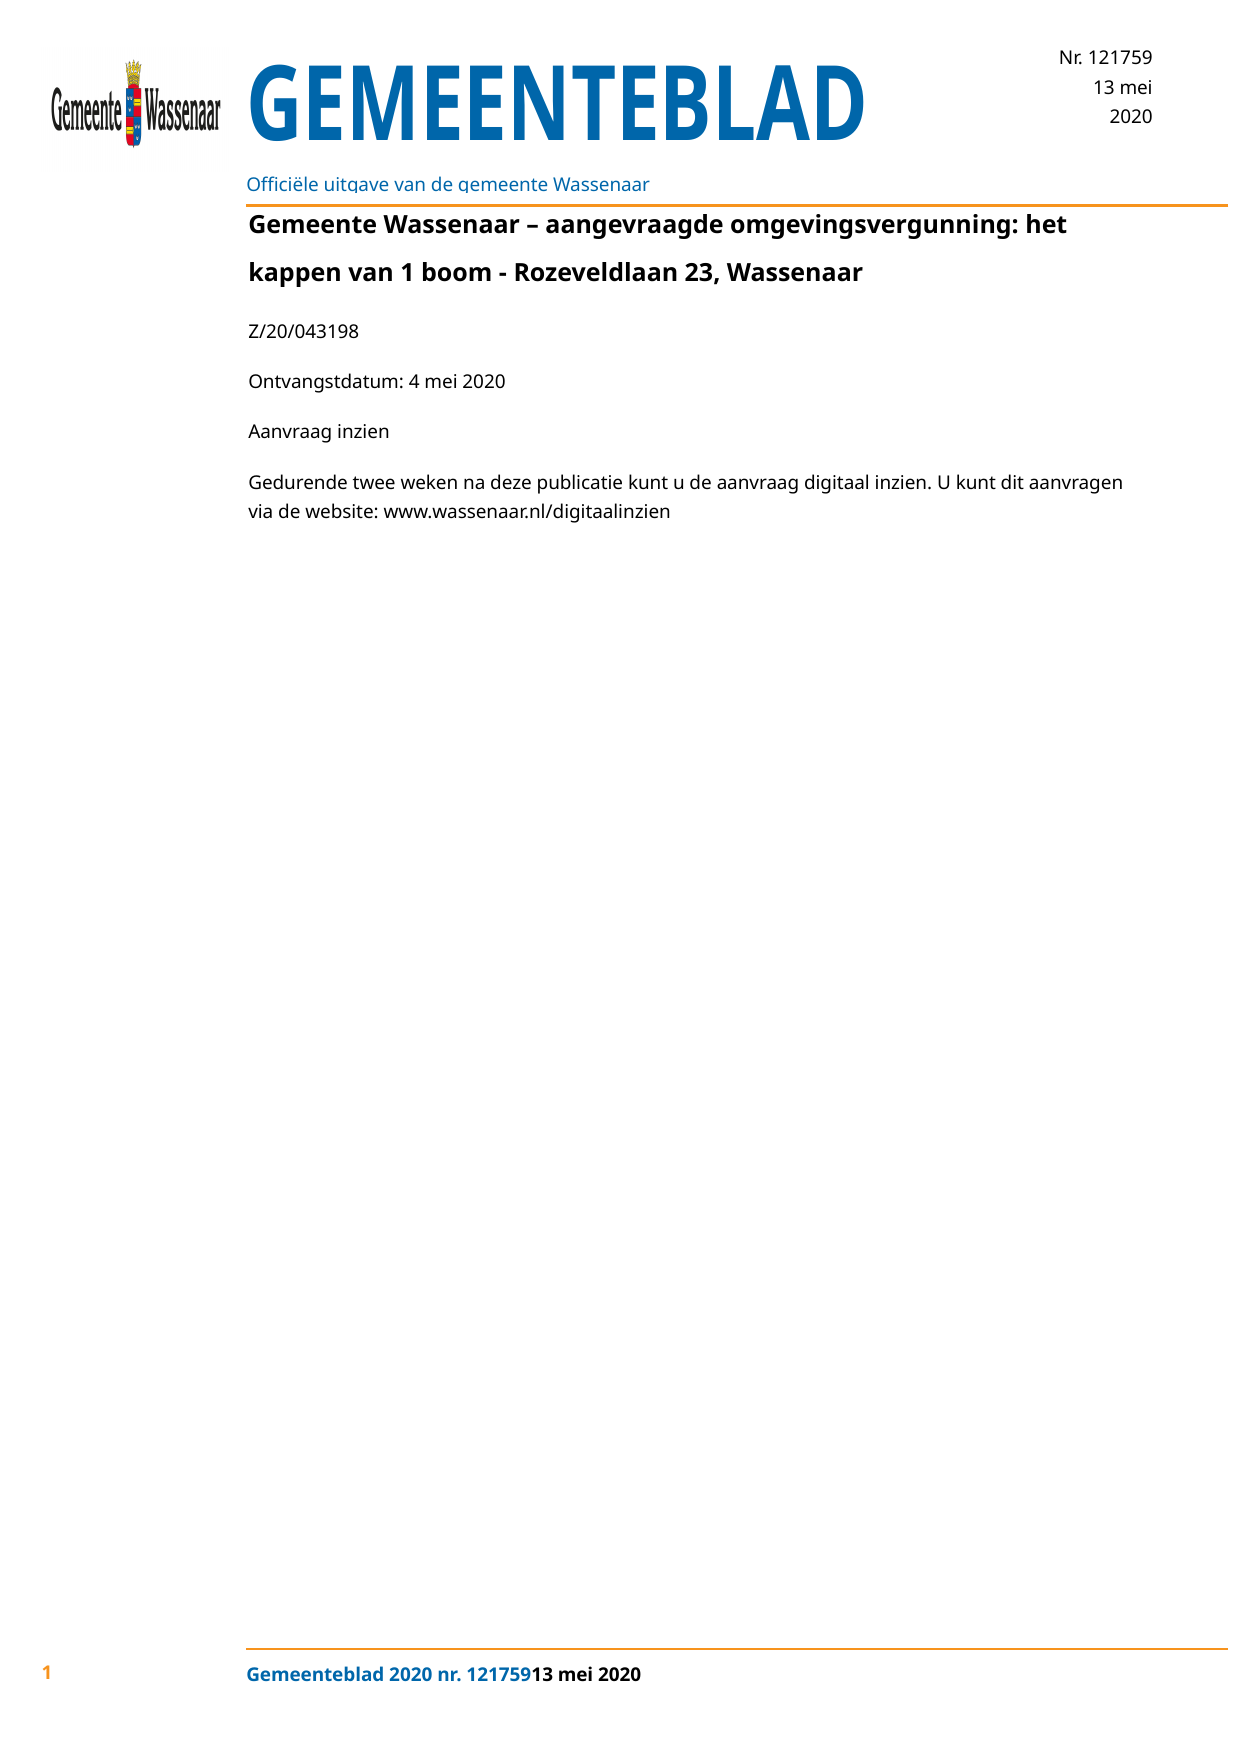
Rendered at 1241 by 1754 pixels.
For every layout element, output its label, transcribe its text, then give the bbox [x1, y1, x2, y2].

text Aanvraag inzien [248, 419, 1152, 444]
text Ontvangstdatum: 4 mei 2020 [248, 368, 1152, 394]
text Gemeente Wassenaar – aangevraagde omgevingsvergunning: het kappen van 1 boom - Rozeveldlaan 23, Wassenaar [248, 207, 1152, 288]
picture [41, 47, 231, 172]
text Gedurende twee weken na deze publicatie kunt u de aanvraag digitaal inzien. U kunt dit aanvragen via de website: www.wassenaar.nl/digitaalinzien [248, 469, 1152, 524]
text Z/20/043198 [248, 318, 1152, 344]
